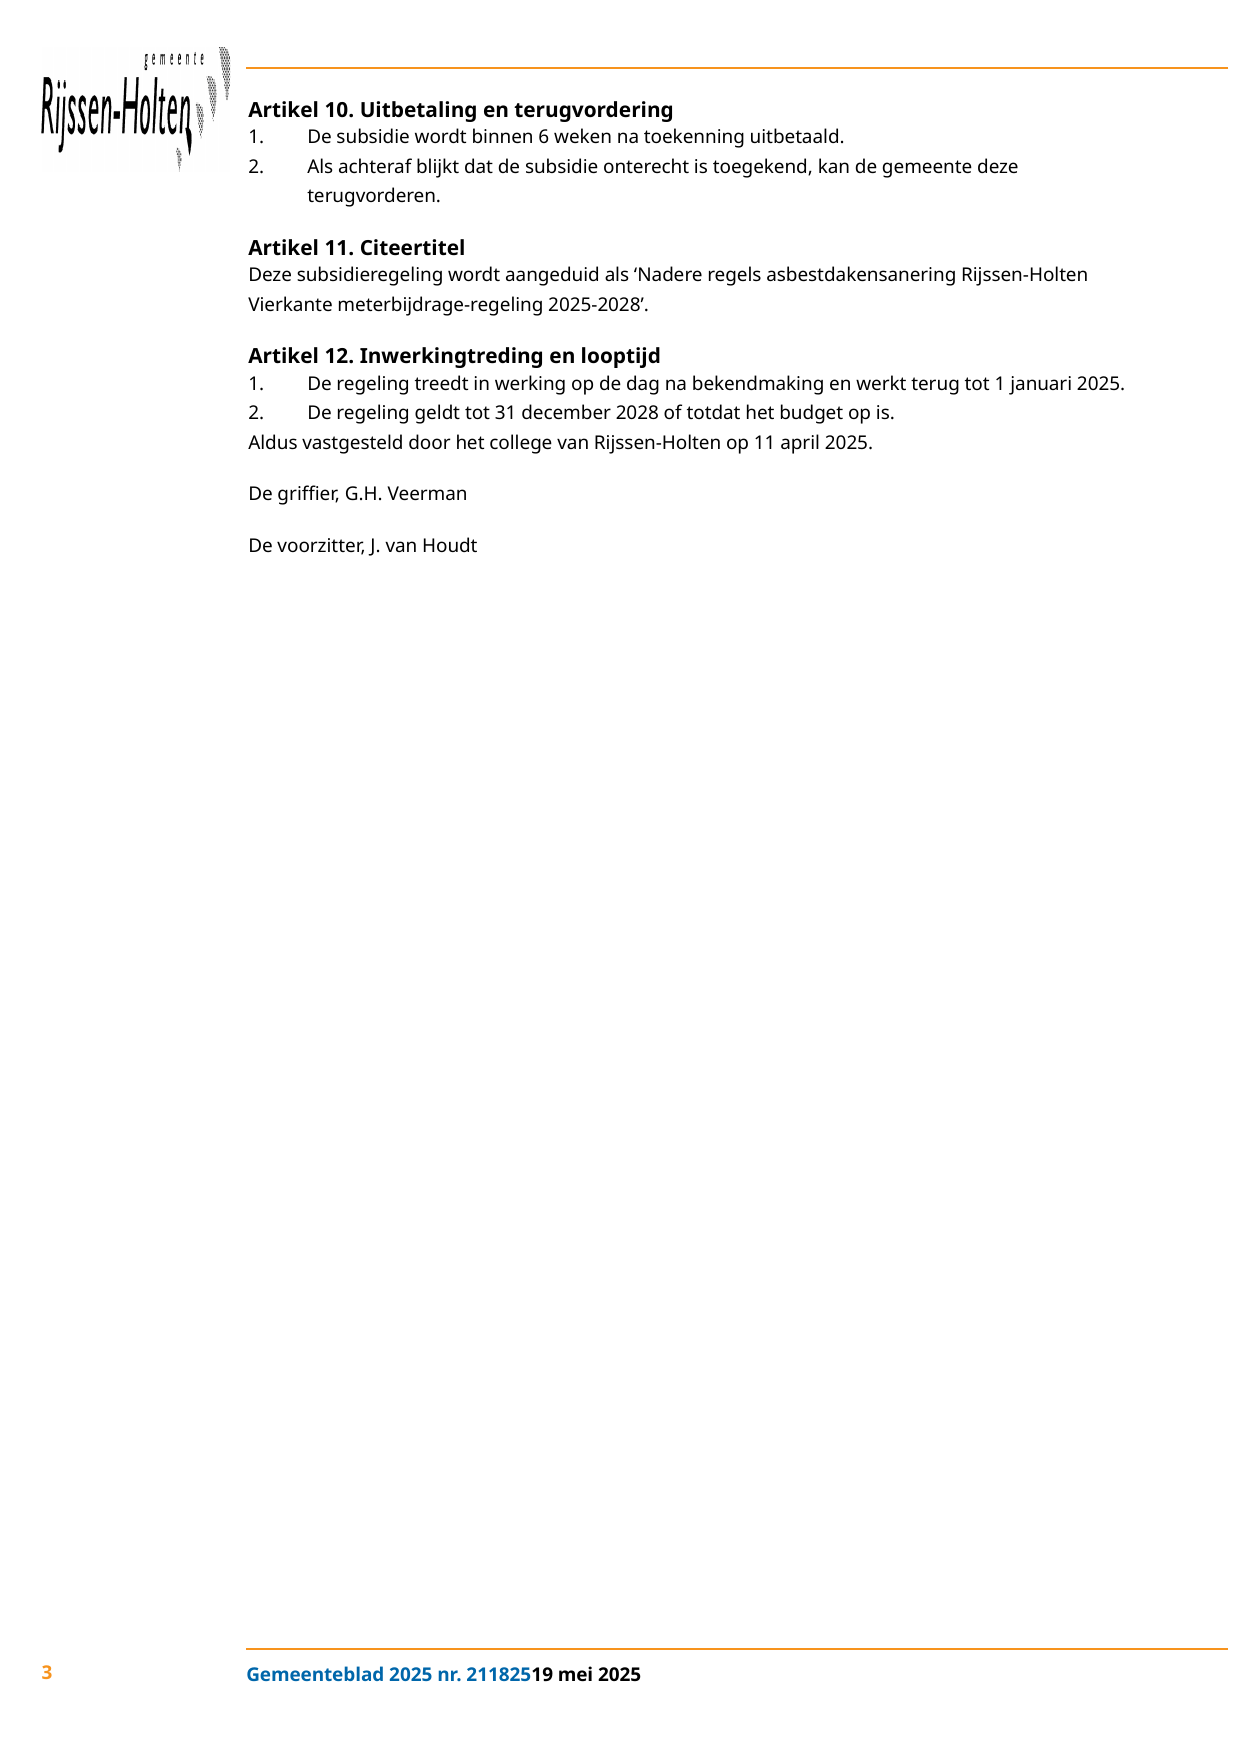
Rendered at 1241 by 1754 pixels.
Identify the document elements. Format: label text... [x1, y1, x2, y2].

list Als achteraf blijkt dat de subsidie onterecht is toegekend, kan de gemeente deze terugvorderen. [248, 153, 1152, 208]
list De regeling treedt in werking op de dag na bekendmaking en werkt terug tot 1 januari 2025. [248, 370, 1152, 395]
text De voorzitter, J. van Houdt [248, 532, 1152, 557]
text Deze subsidieregeling wordt aangeduid als ‘Nadere regels asbestdakensanering Rijssen-Holten Vierkante meterbijdrage-regeling 2025-2028’. [248, 261, 1152, 317]
list De regeling geldt tot 31 december 2028 of totdat het budget op is. [248, 399, 1152, 425]
text Artikel 10. Uitbetaling en terugvordering [248, 95, 1152, 123]
list De subsidie wordt binnen 6 weken na toekenning uitbetaald. [248, 123, 1152, 149]
text Aldus vastgesteld door het college van Rijssen-Holten op 11 april 2025. [248, 429, 1152, 454]
text De griffier, G.H. Veerman [248, 480, 1152, 506]
text Artikel 11. Citeertitel [248, 233, 1152, 261]
text Artikel 12. Inwerkingtreding en looptijd [248, 341, 1152, 370]
picture [41, 47, 231, 172]
